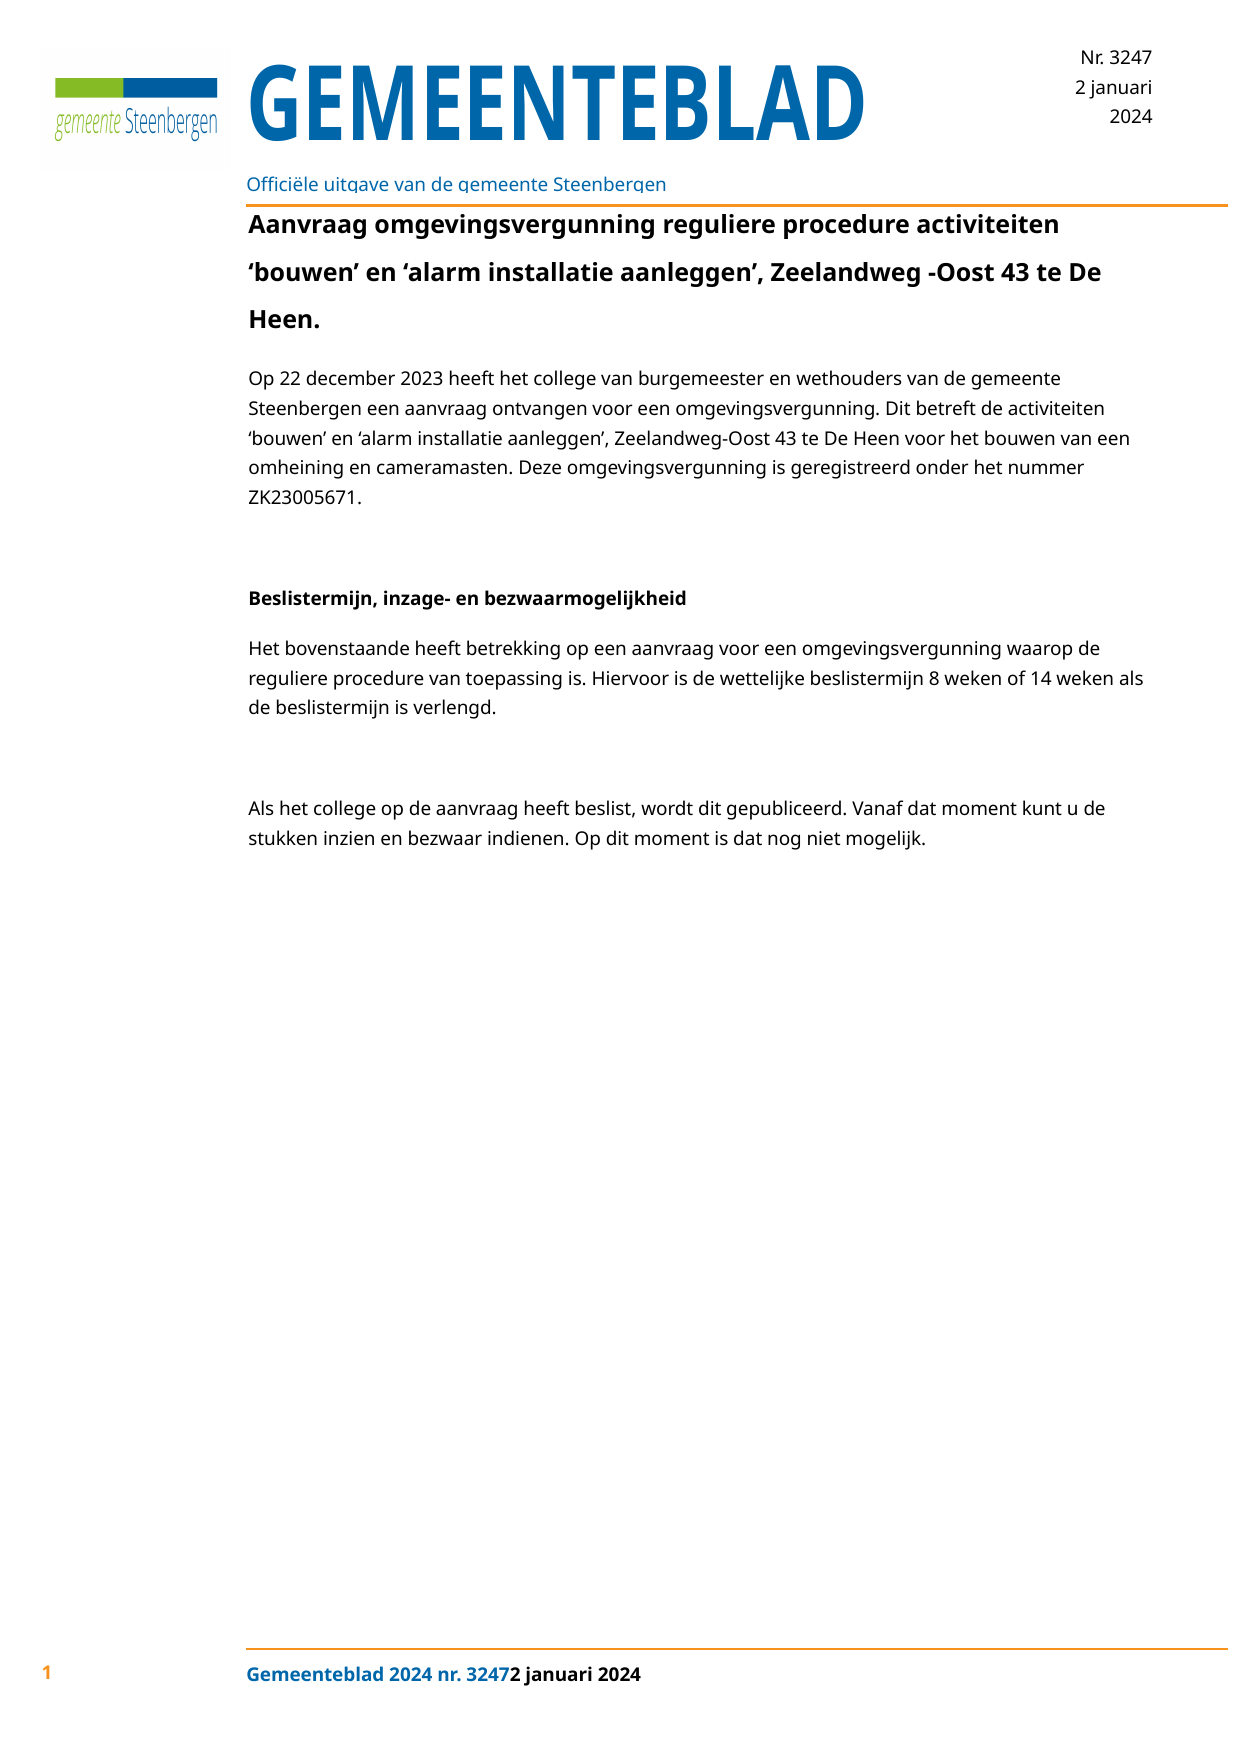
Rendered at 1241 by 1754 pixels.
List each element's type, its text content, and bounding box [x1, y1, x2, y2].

text Het bovenstaande heeft betrekking op een aanvraag voor een omgevingsvergunning waarop de reguliere procedure van toepassing is. Hiervoor is de wettelijke beslistermijn 8 weken of 14 weken als de beslistermijn is verlengd. [248, 635, 1152, 720]
text Beslistermijn, inzage- en bezwaarmogelijkheid [248, 585, 1152, 610]
text Als het college op de aanvraag heeft beslist, wordt dit gepubliceerd. Vanaf dat moment kunt u de stukken inzien en bezwaar indienen. Op dit moment is dat nog niet mogelijk. [248, 795, 1152, 850]
text Op 22 december 2023 heeft het college van burgemeester en wethouders van de gemeente Steenbergen een aanvraag ontvangen voor een omgevingsvergunning. Dit betreft de activiteiten ‘bouwen’ en ‘alarm installatie aanleggen’, Zeelandweg-Oost 43 te De Heen voor het bouwen van een omheining en cameramasten. Deze omgevingsvergunning is geregistreerd onder het nummer ZK23005671. [248, 366, 1152, 509]
text Aanvraag omgevingsvergunning reguliere procedure activiteiten ‘bouwen’ en ‘alarm installatie aanleggen’, Zeelandweg -Oost 43 te De Heen. [248, 207, 1152, 336]
picture [41, 47, 231, 172]
